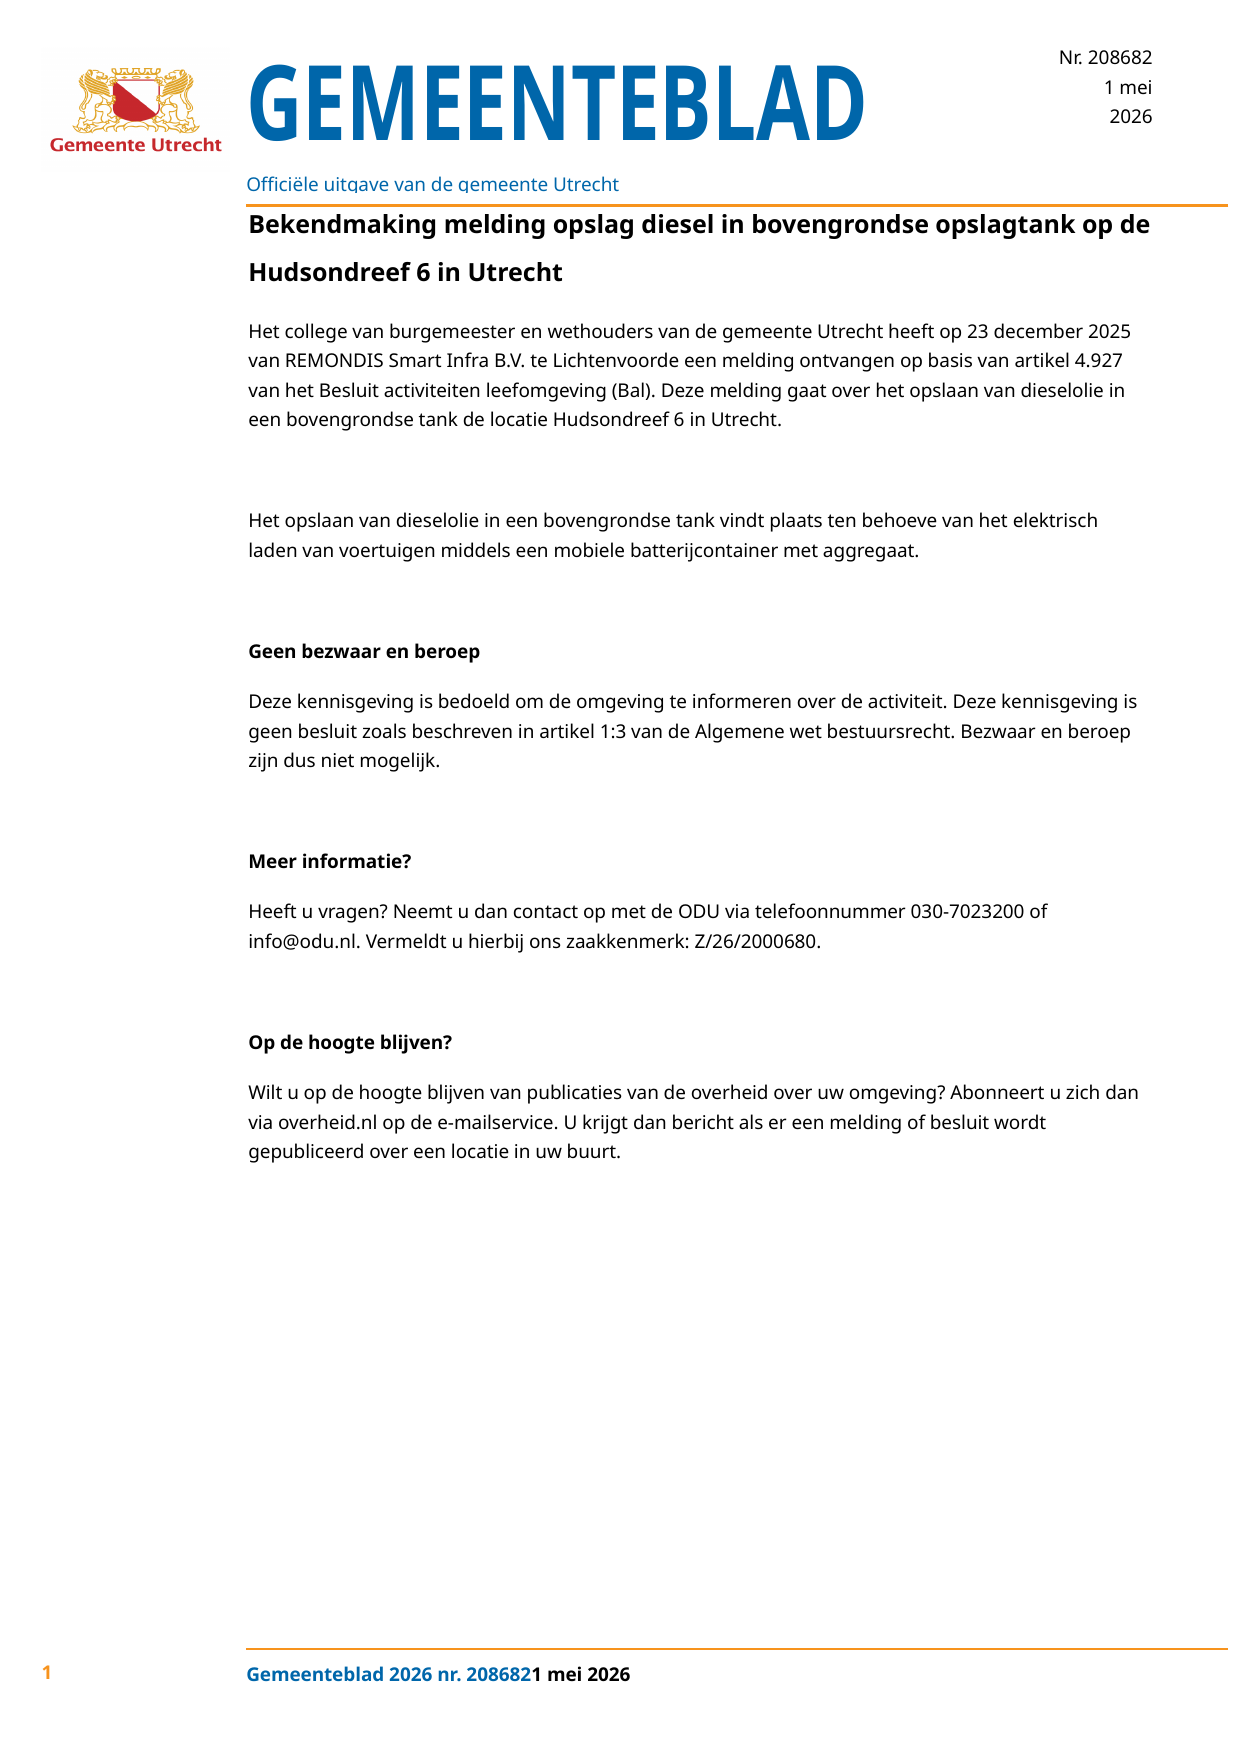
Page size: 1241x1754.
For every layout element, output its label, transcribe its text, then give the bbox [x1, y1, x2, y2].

text Meer informatie? [248, 848, 1152, 874]
text Deze kennisgeving is bedoeld om de omgeving te informeren over de activiteit. Deze kennisgeving is geen besluit zoals beschreven in artikel 1:3 van de Algemene wet bestuursrecht. Bezwaar en beroep zijn dus niet mogelijk. [248, 688, 1152, 773]
text Het college van burgemeester en wethouders van de gemeente Utrecht heeft op 23 december 2025 van REMONDIS Smart Infra B.V. te Lichtenvoorde een melding ontvangen op basis van artikel 4.927 van het Besluit activiteiten leefomgeving (Bal). Deze melding gaat over het opslaan van dieselolie in een bovengrondse tank de locatie Hudsondreef 6 in Utrecht. [248, 318, 1152, 432]
text Bekendmaking melding opslag diesel in bovengrondse opslagtank op de Hudsondreef 6 in Utrecht [248, 207, 1152, 288]
text Geen bezwaar en beroep [248, 638, 1152, 664]
picture [41, 47, 231, 172]
text Op de hoogte blijven? [248, 1029, 1152, 1055]
text Heeft u vragen? Neemt u dan contact op met de ODU via telefoonnummer 030-7023200 of info@odu.nl. Vermeldt u hierbij ons zaakkenmerk: Z/26/2000680. [248, 899, 1152, 954]
text Het opslaan van dieselolie in een bovengrondse tank vindt plaats ten behoeve van het elektrisch laden van voertuigen middels een mobiele batterijcontainer met aggregaat. [248, 507, 1152, 563]
text Wilt u op de hoogte blijven van publicaties van de overheid over uw omgeving? Abonneert u zich dan via overheid.nl op de e-mailservice. U krijgt dan bericht als er een melding of besluit wordt gepubliceerd over een locatie in uw buurt. [248, 1079, 1152, 1164]
